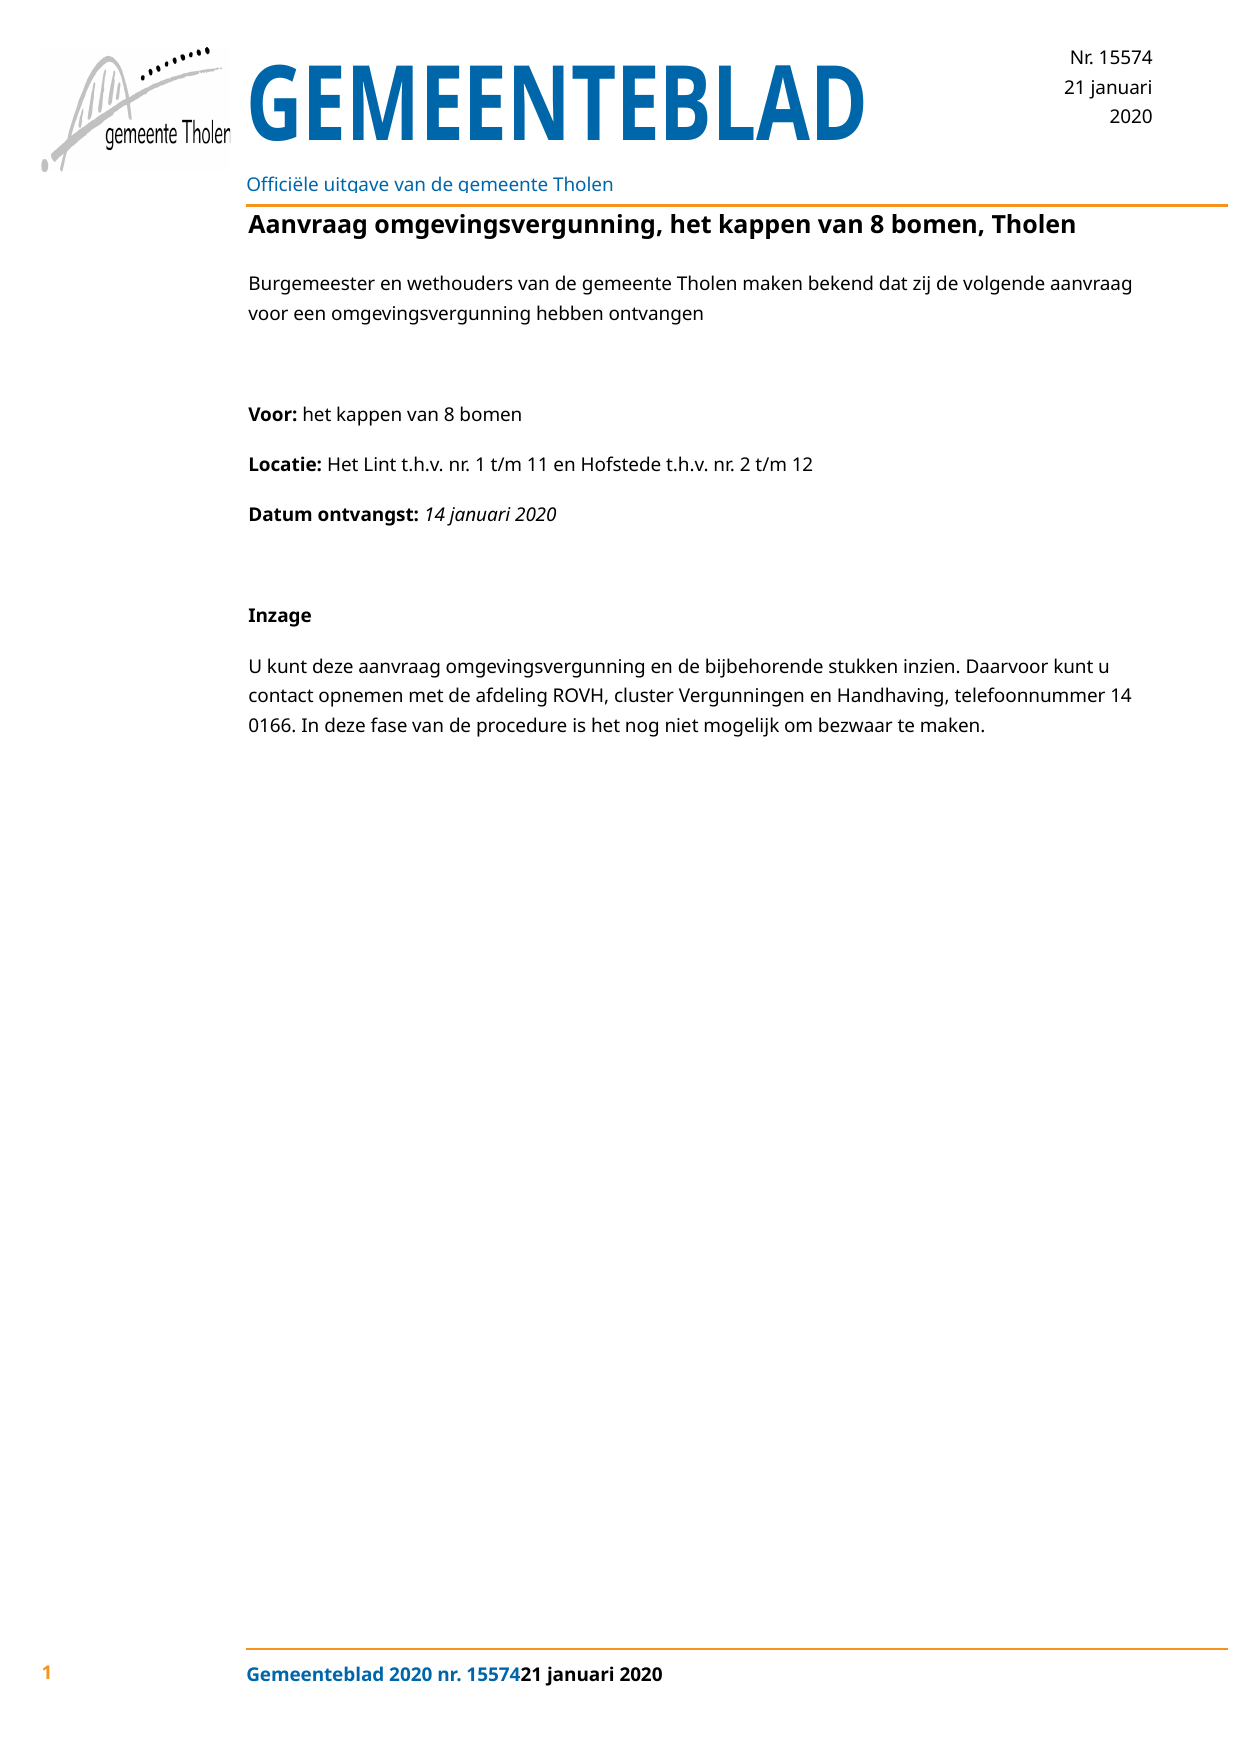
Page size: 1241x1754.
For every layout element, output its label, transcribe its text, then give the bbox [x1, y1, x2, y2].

text Burgemeester en wethouders van de gemeente Tholen maken bekend dat zij de volgende aanvraag voor een omgevingsvergunning hebben ontvangen [248, 270, 1152, 326]
text U kunt deze aanvraag omgevingsvergunning en de bijbehorende stukken inzien. Daarvoor kunt u contact opnemen met de afdeling ROVH, cluster Vergunningen en Handhaving, telefoonnummer 14 0166. In deze fase van de procedure is het nog niet mogelijk om bezwaar te maken. [248, 653, 1152, 738]
text Inzage [248, 602, 1152, 628]
text Voor: het kappen van 8 bomen [248, 401, 1152, 426]
picture [41, 47, 231, 172]
text Datum ontvangst: 14 januari 2020 [248, 502, 1152, 527]
text Locatie: Het Lint t.h.v. nr. 1 t/m 11 en Hofstede t.h.v. nr. 2 t/m 12 [248, 451, 1152, 477]
text Aanvraag omgevingsvergunning, het kappen van 8 bomen, Tholen [248, 207, 1152, 241]
